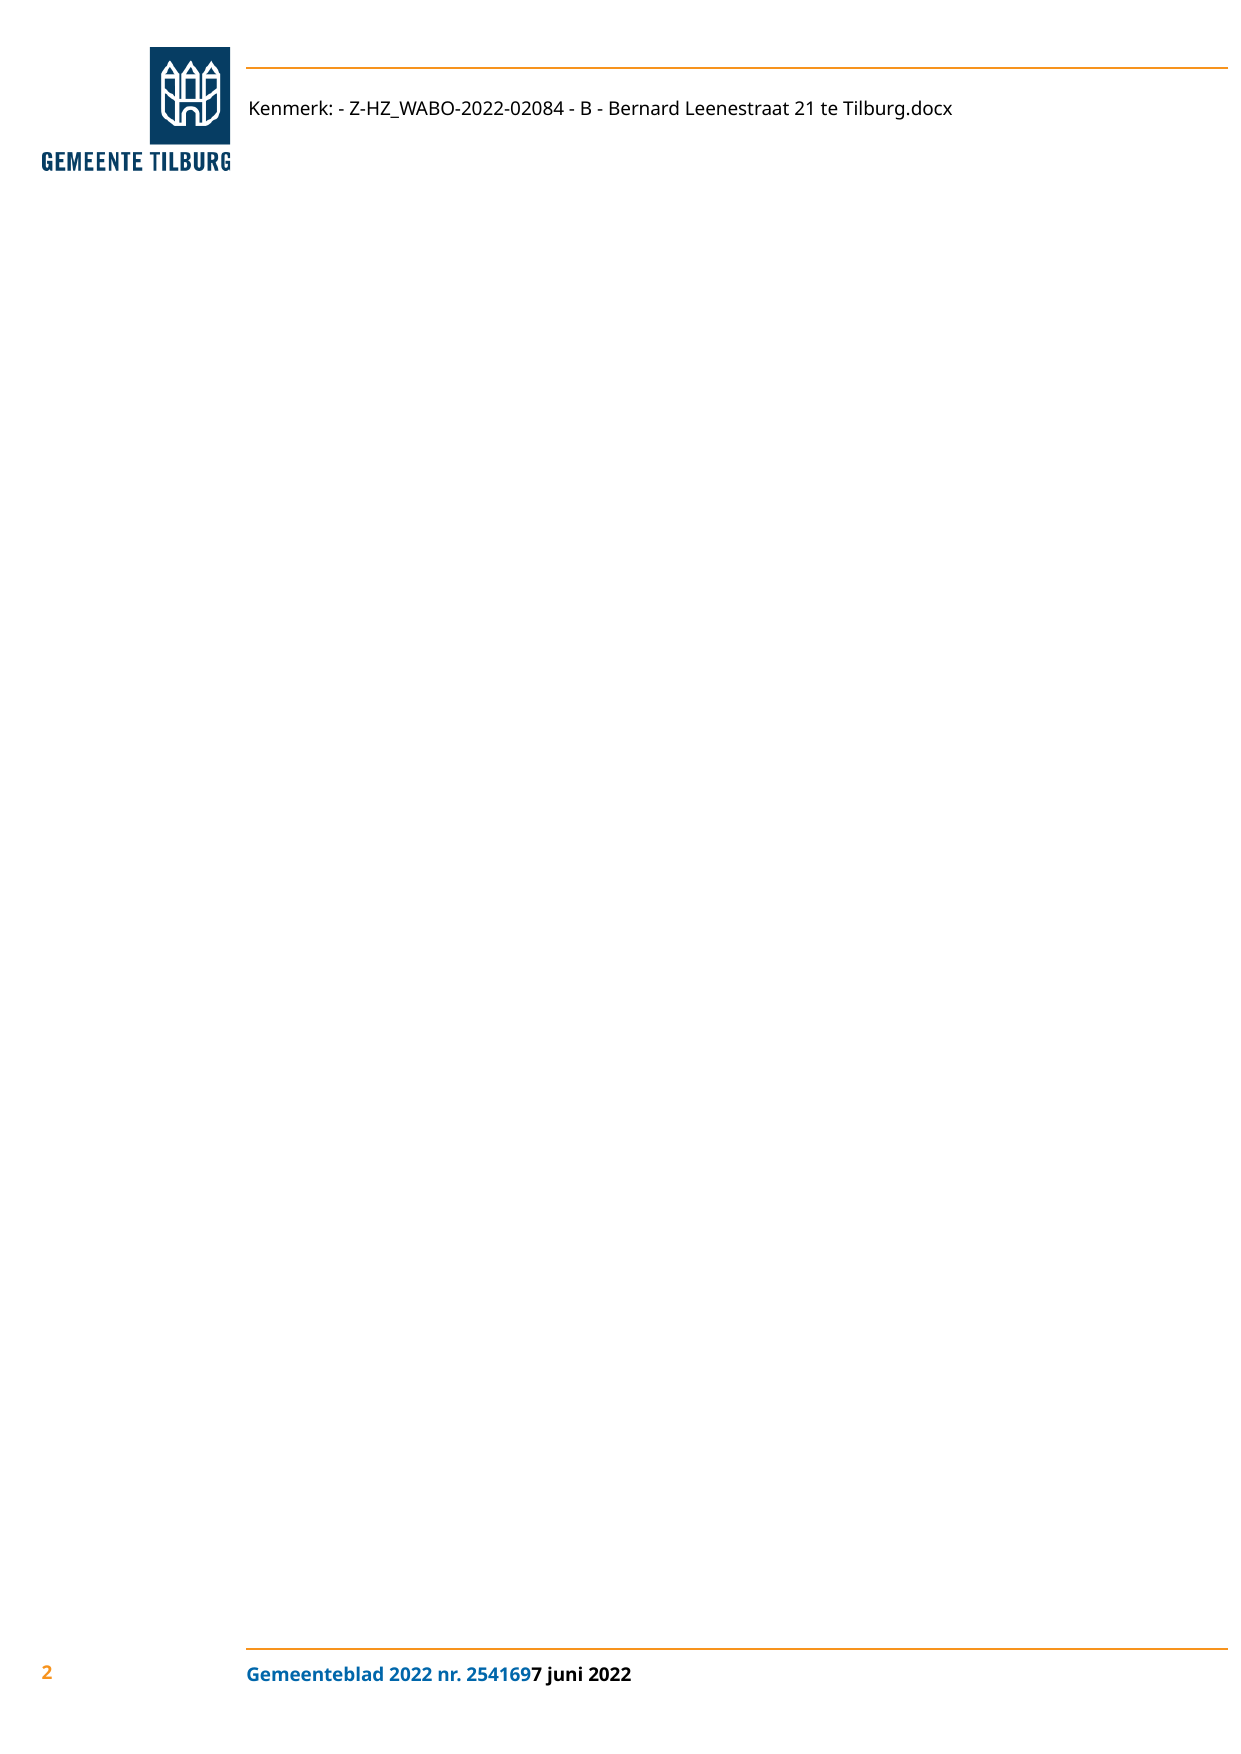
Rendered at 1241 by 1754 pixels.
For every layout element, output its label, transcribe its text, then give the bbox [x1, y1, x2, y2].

text Kenmerk: - Z-HZ_WABO-2022-02084 - B - Bernard Leenestraat 21 te Tilburg.docx [248, 95, 1152, 121]
picture [41, 47, 231, 172]
